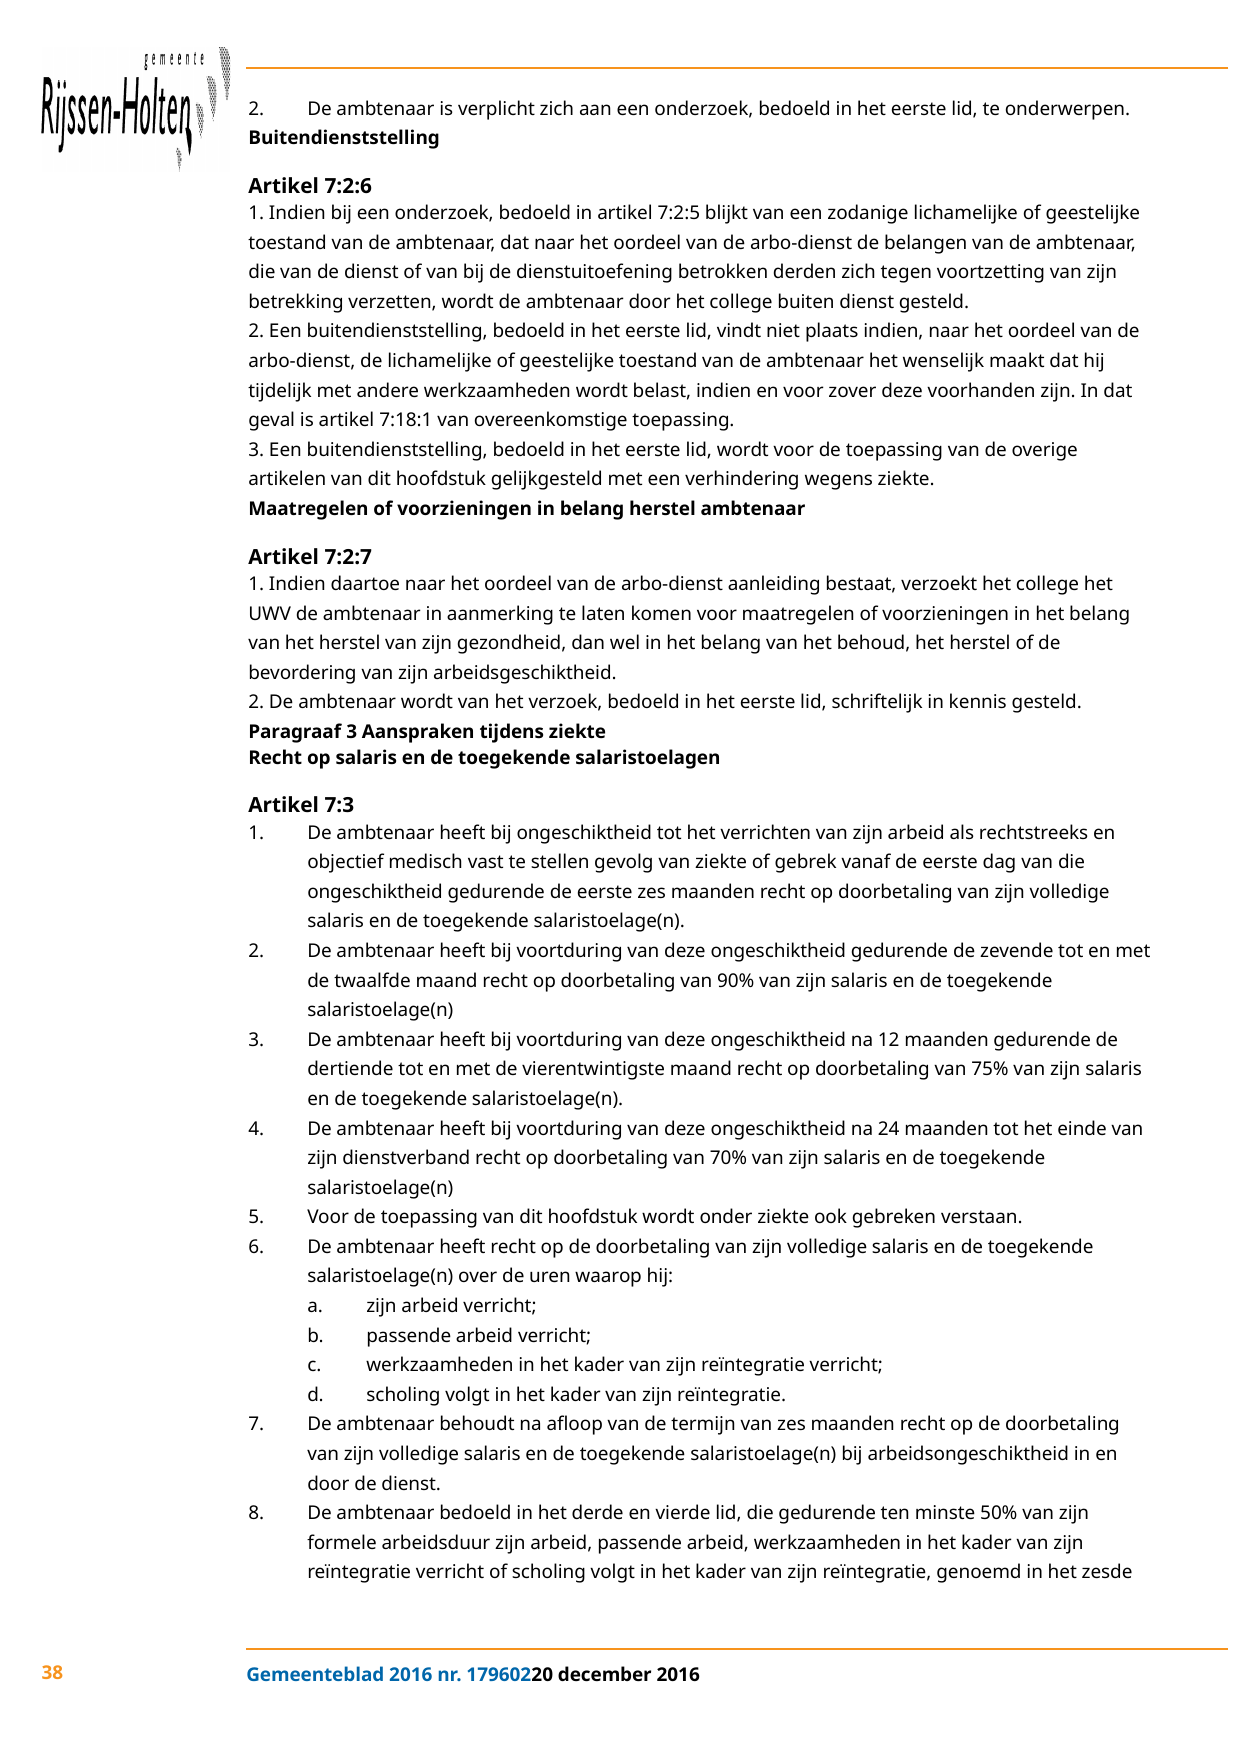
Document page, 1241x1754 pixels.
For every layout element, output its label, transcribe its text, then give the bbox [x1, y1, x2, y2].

text Recht op salaris en de toegekende salaristoelagen [248, 744, 1152, 769]
list De ambtenaar bedoeld in het derde en vierde lid, die gedurende ten minste 50% van zijn formele arbeidsduur zijn arbeid, passende arbeid, werkzaamheden in het kader van zijn reïntegratie verricht of scholing volgt in het kader van zijn reïntegratie, genoemd in het zesde [248, 1499, 1152, 1584]
list werkzaamheden in het kader van zijn reïntegratie verricht; [307, 1351, 1152, 1377]
list Voor de toepassing van dit hoofdstuk wordt onder ziekte ook gebreken verstaan. [248, 1203, 1152, 1229]
list De ambtenaar heeft bij voortduring van deze ongeschiktheid na 12 maanden gedurende de dertiende tot en met de vierentwintigste maand recht op doorbetaling van 75% van zijn salaris en de toegekende salaristoelage(n). [248, 1026, 1152, 1111]
list De ambtenaar heeft recht op de doorbetaling van zijn volledige salaris en de toegekende salaristoelage(n) over de uren waarop hij: [248, 1233, 1152, 1288]
text Artikel 7:3 [248, 790, 1152, 819]
list zijn arbeid verricht; [307, 1292, 1152, 1318]
text 2. Een buitendienststelling, bedoeld in het eerste lid, vindt niet plaats indien, naar het oordeel van de arbo-dienst, de lichamelijke of geestelijke toestand van de ambtenaar het wenselijk maakt dat hij tijdelijk met andere werkzaamheden wordt belast, indien en voor zover deze voorhanden zijn. In dat geval is artikel 7:18:1 van overeenkomstige toepassing. [248, 318, 1152, 432]
text Artikel 7:2:6 [248, 171, 1152, 199]
text 1. Indien daartoe naar het oordeel van de arbo-dienst aanleiding bestaat, verzoekt het college het UWV de ambtenaar in aanmerking te laten komen voor maatregelen of voorzieningen in het belang van het herstel van zijn gezondheid, dan wel in het belang van het behoud, het herstel of de bevordering van zijn arbeidsgeschiktheid. [248, 570, 1152, 685]
text 1. Indien bij een onderzoek, bedoeld in artikel 7:2:5 blijkt van een zodanige lichamelijke of geestelijke toestand van de ambtenaar, dat naar het oordeel van de arbo-dienst de belangen van de ambtenaar, die van de dienst of van bij de dienstuitoefening betrokken derden zich tegen voortzetting van zijn betrekking verzetten, wordt de ambtenaar door het college buiten dienst gesteld. [248, 199, 1152, 314]
list De ambtenaar heeft bij ongeschiktheid tot het verrichten van zijn arbeid als rechtstreeks en objectief medisch vast te stellen gevolg van ziekte of gebrek vanaf de eerste dag van die ongeschiktheid gedurende de eerste zes maanden recht op doorbetaling van zijn volledige salaris en de toegekende salaristoelage(n). [248, 819, 1152, 933]
text Artikel 7:2:7 [248, 542, 1152, 570]
text Maatregelen of voorzieningen in belang herstel ambtenaar [248, 495, 1152, 521]
list De ambtenaar behoudt na afloop van de termijn van zes maanden recht op de doorbetaling van zijn volledige salaris en de toegekende salaristoelage(n) bij arbeidsongeschiktheid in en door de dienst. [248, 1411, 1152, 1495]
list passende arbeid verricht; [307, 1322, 1152, 1347]
text 2. De ambtenaar wordt van het verzoek, bedoeld in het eerste lid, schriftelijk in kennis gesteld. [248, 688, 1152, 714]
list scholing volgt in het kader van zijn reïntegratie. [307, 1381, 1152, 1407]
list De ambtenaar heeft bij voortduring van deze ongeschiktheid na 24 maanden tot het einde van zijn dienstverband recht op doorbetaling van 70% van zijn salaris en de toegekende salaristoelage(n) [248, 1115, 1152, 1199]
text Paragraaf 3 Aanspraken tijdens ziekte [248, 718, 1152, 744]
list De ambtenaar is verplicht zich aan een onderzoek, bedoeld in het eerste lid, te onderwerpen. [248, 95, 1152, 121]
picture [41, 47, 231, 172]
list De ambtenaar heeft bij voortduring van deze ongeschiktheid gedurende de zevende tot en met de twaalfde maand recht op doorbetaling van 90% van zijn salaris en de toegekende salaristoelage(n) [248, 937, 1152, 1022]
text 3. Een buitendienststelling, bedoeld in het eerste lid, wordt voor de toepassing van de overige artikelen van dit hoofdstuk gelijkgesteld met een verhindering wegens ziekte. [248, 436, 1152, 491]
text Buitendienststelling [248, 124, 1152, 150]
